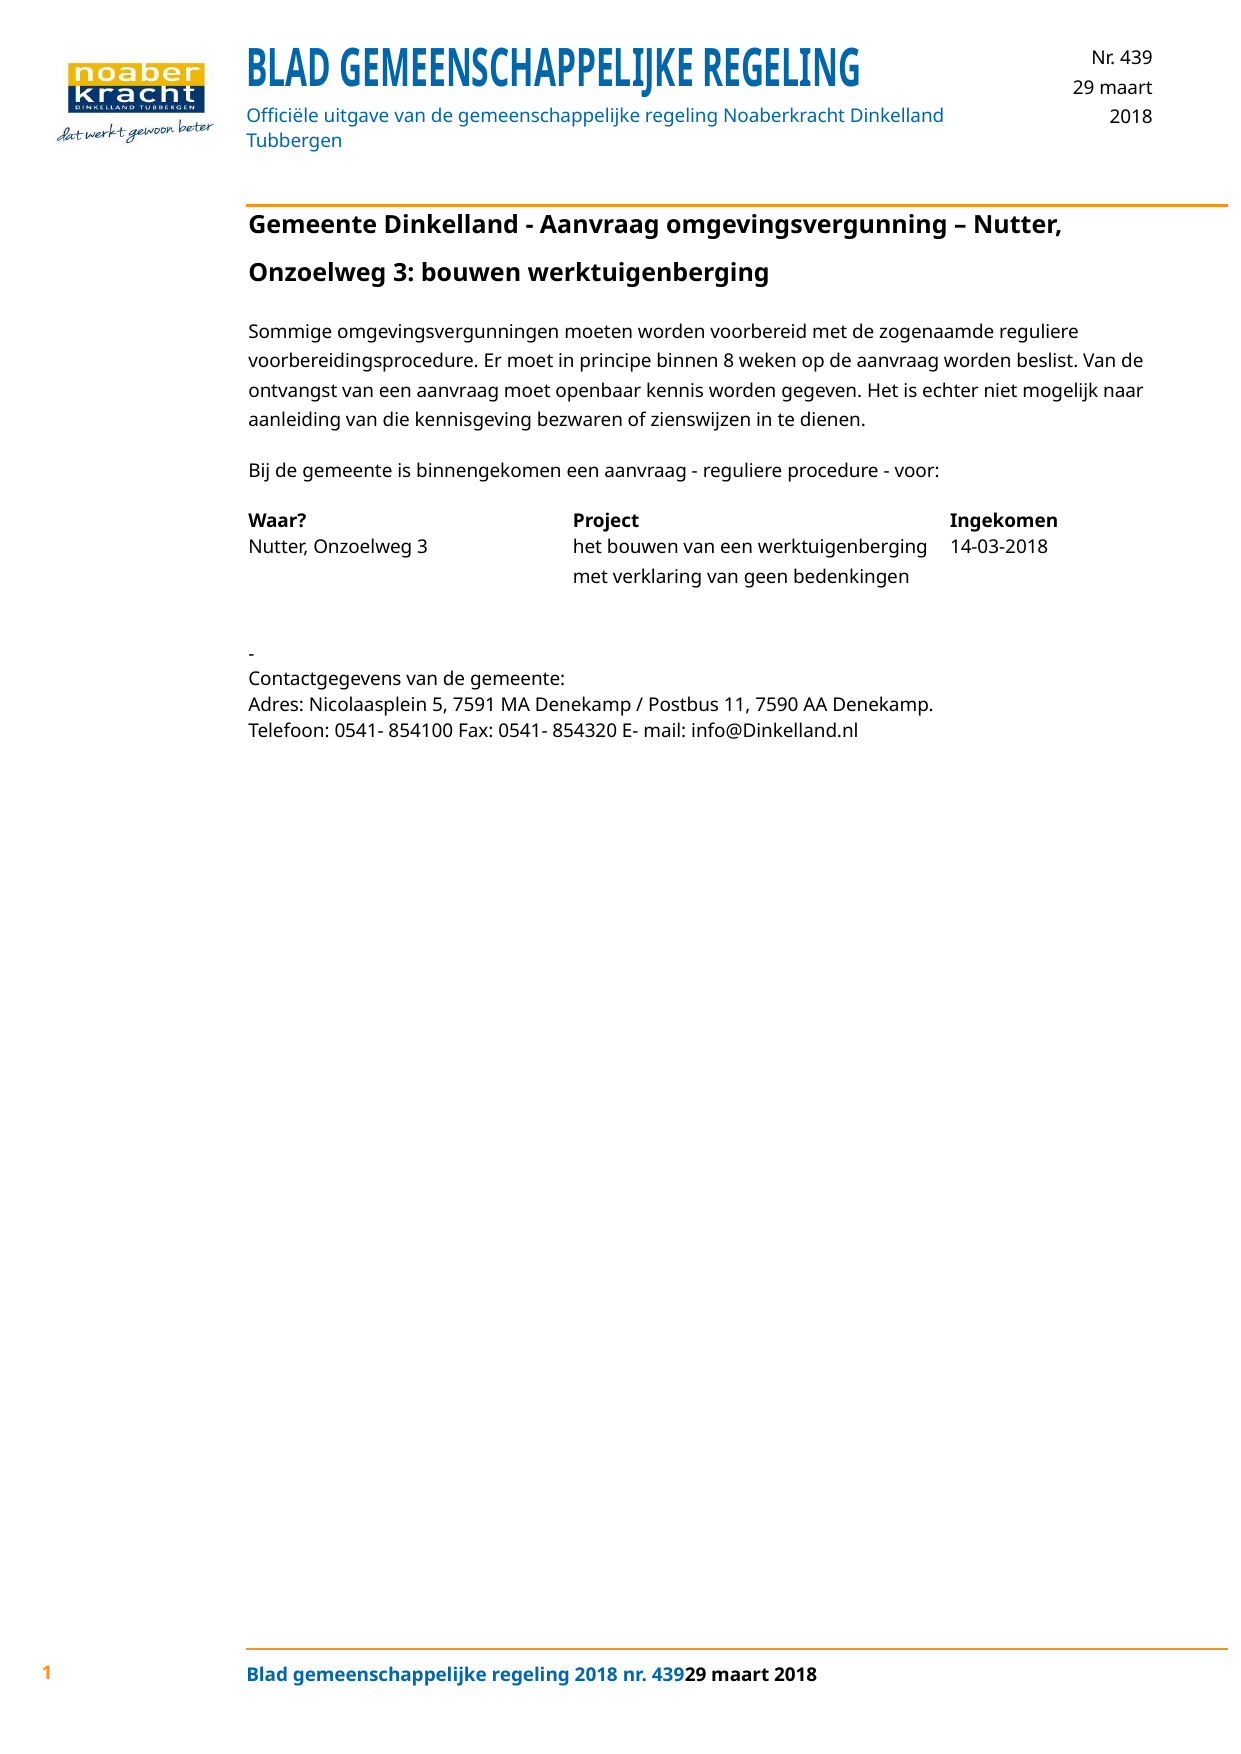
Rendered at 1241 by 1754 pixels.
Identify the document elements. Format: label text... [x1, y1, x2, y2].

text Adres: Nicolaasplein 5, 7591 MA Denekamp / Postbus 11, 7590 AA Denekamp. [248, 691, 1152, 717]
text Contactgegevens van de gemeente: [248, 665, 1152, 691]
table_header Ingekomen [950, 508, 1152, 533]
table_cell het bouwen van een werktuigenberging met verklaring van geen bedenkingen [573, 533, 950, 589]
table_header Waar? [248, 508, 573, 533]
text Sommige omgevingsvergunningen moeten worden voorbereid met de zogenaamde reguliere voorbereidingsprocedure. Er moet in principe binnen 8 weken op de aanvraag worden beslist. Van de ontvangst van een aanvraag moet openbaar kennis worden gegeven. Het is echter niet mogelijk naar aanleiding van die kennisgeving bezwaren of zienswijzen in te dienen. [248, 318, 1152, 432]
picture [41, 47, 231, 172]
text Bij de gemeente is binnengekomen een aanvraag - reguliere procedure - voor: [248, 457, 1152, 483]
table_header Project [573, 508, 950, 533]
text Telefoon: 0541- 854100 Fax: 0541- 854320 E- mail: info@Dinkelland.nl [248, 717, 1152, 743]
text Gemeente Dinkelland - Aanvraag omgevingsvergunning – Nutter, Onzoelweg 3: bouwen werktuigenberging [248, 207, 1152, 288]
text - [248, 640, 1152, 665]
table_cell Nutter, Onzoelweg 3 [248, 533, 573, 589]
table_cell 14-03-2018 [950, 533, 1152, 589]
